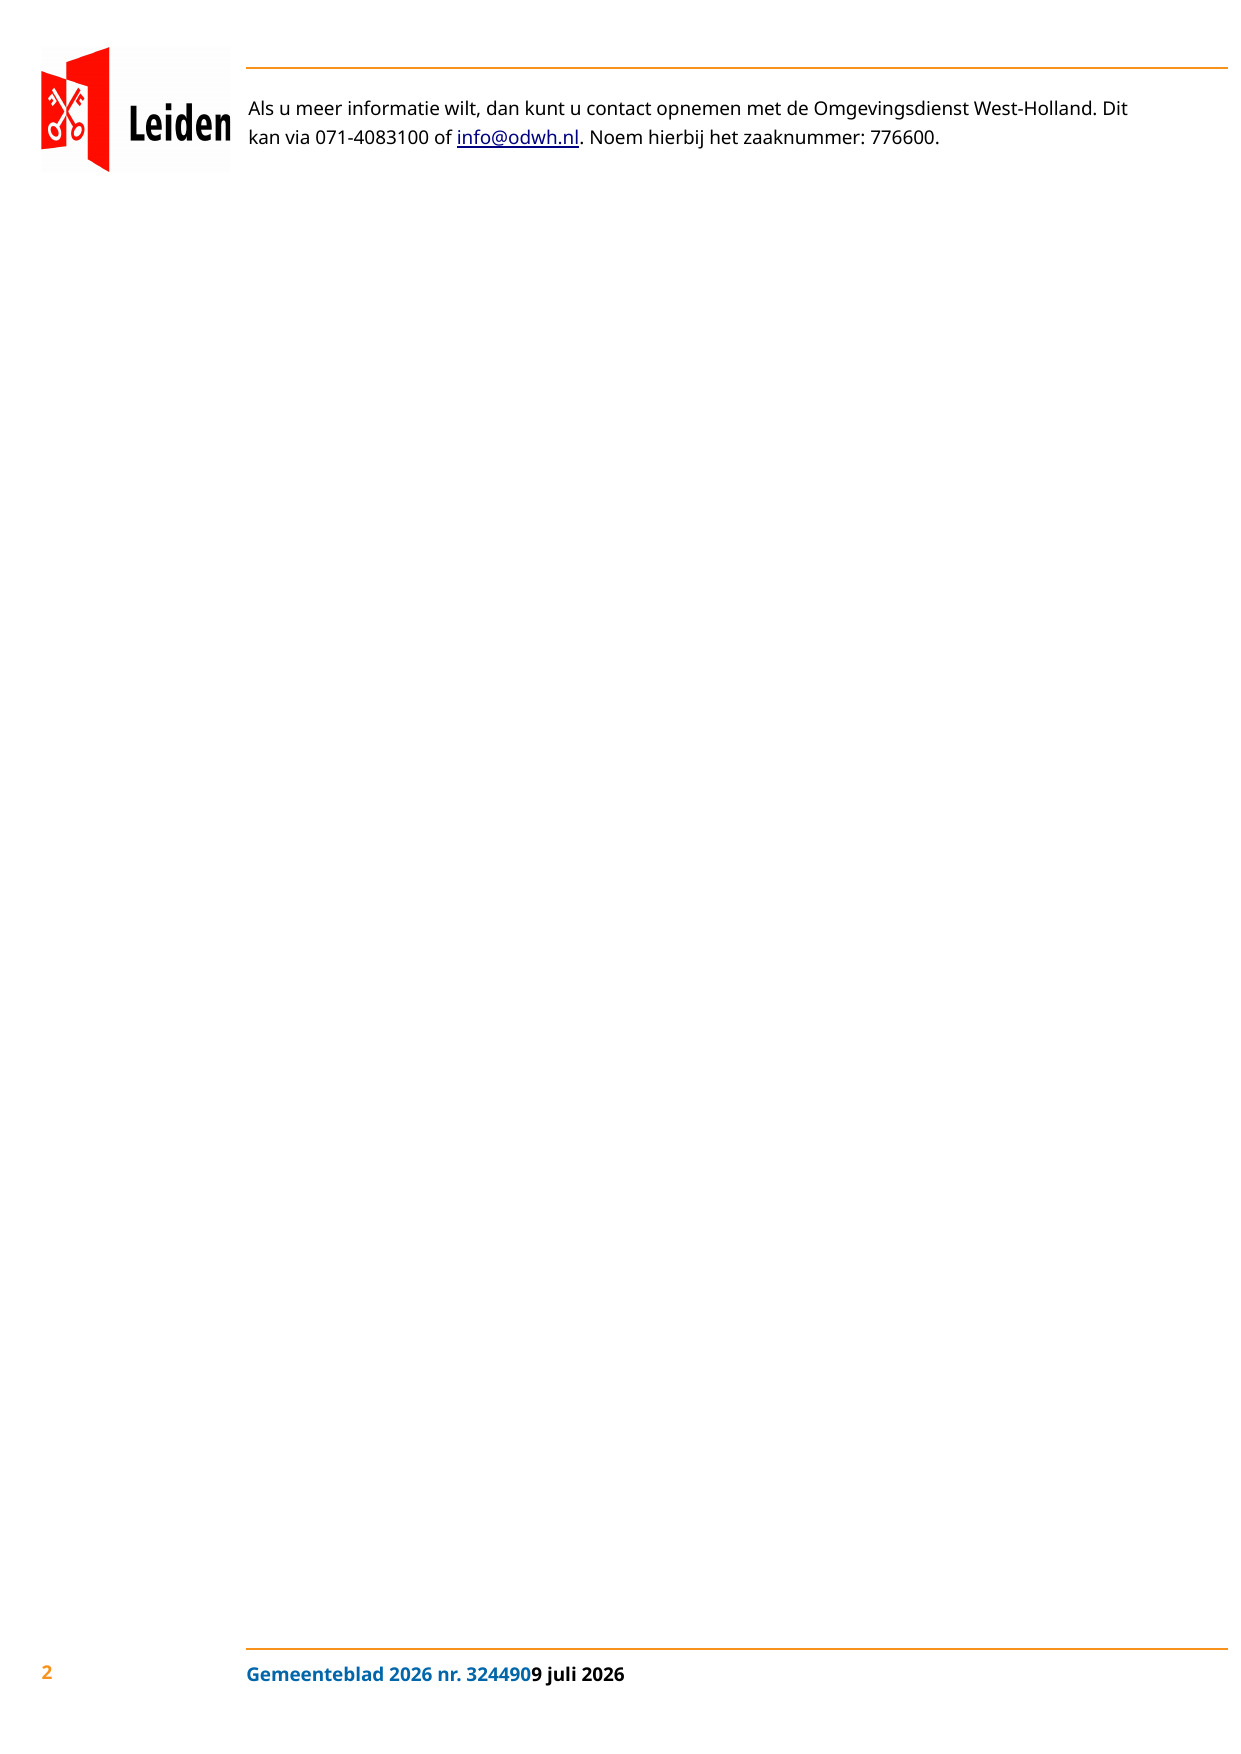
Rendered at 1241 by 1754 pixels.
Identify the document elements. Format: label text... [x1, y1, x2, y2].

text Als u meer informatie wilt, dan kunt u contact opnemen met de Omgevingsdienst West-Holland. Dit kan via 071-4083100 of info@odwh.nl. Noem hierbij het zaaknummer: 776600. [248, 95, 1152, 150]
picture [41, 47, 231, 172]
